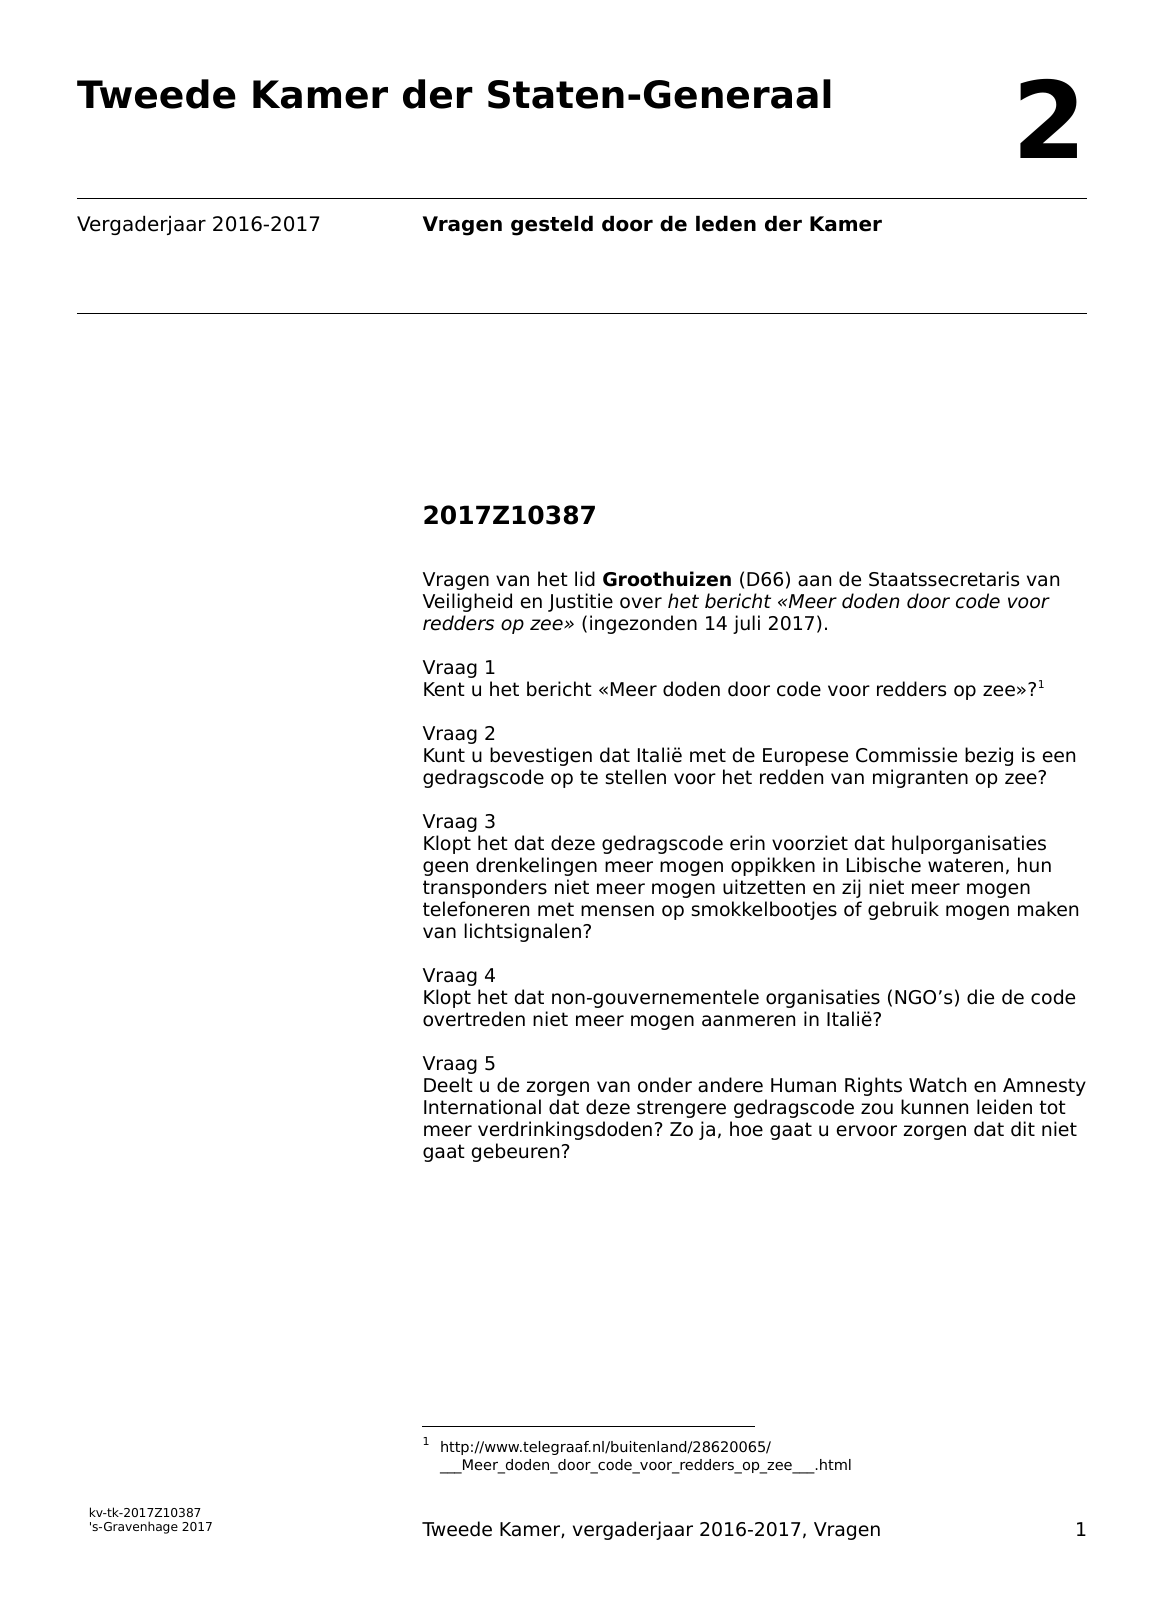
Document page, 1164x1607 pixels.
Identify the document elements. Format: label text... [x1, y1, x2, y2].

text 's-Gravenhage 2017 [88, 1520, 323, 1534]
text http://www.telegraaf.nl/buitenland/28620065/___Meer_doden_door_code_voor_redders_op_zee___.html [422, 1435, 1087, 1474]
text 2017Z10387 [422, 501, 1087, 531]
table_cell Vergaderjaar 2016-2017 [77, 199, 422, 313]
table_header Tweede Kamer der Staten-Generaal [77, 59, 886, 198]
text Vraag 1 [422, 657, 1087, 679]
text Vragen van het lid Groothuizen (D66) aan de Staatssecretaris van Veiligheid en Justitie over het bericht «Meer doden door code voor redders op zee» (ingezonden 14 juli 2017). [422, 569, 1087, 635]
text Klopt het dat deze gedragscode erin voorziet dat hulporganisaties geen drenkelingen meer mogen oppikken in Libische wateren, hun transponders niet meer mogen uitzetten en zij niet meer mogen telefoneren met mensen op smokkelbootjes of gebruik mogen maken van lichtsignalen? [422, 833, 1087, 943]
text Kent u het bericht «Meer doden door code voor redders op zee»? [422, 679, 1087, 701]
table_header 2 [886, 59, 1087, 198]
text Klopt het dat non-gouvernementele organisaties (NGO’s) die de code overtreden niet meer mogen aanmeren in Italië? [422, 987, 1087, 1031]
text kv-tk-2017Z10387 [88, 1506, 323, 1520]
text Vraag 3 [422, 811, 1087, 833]
text Vraag 2 [422, 723, 1087, 745]
text Vraag 5 [422, 1053, 1087, 1075]
table_cell Vragen gesteld door de leden der Kamer [422, 199, 1087, 313]
text Vraag 4 [422, 965, 1087, 987]
text Deelt u de zorgen van onder andere Human Rights Watch en Amnesty International dat deze strengere gedragscode zou kunnen leiden tot meer verdrinkingsdoden? Zo ja, hoe gaat u ervoor zorgen dat dit niet gaat gebeuren? [422, 1075, 1087, 1163]
text Kunt u bevestigen dat Italië met de Europese Commissie bezig is een gedragscode op te stellen voor het redden van migranten op zee? [422, 745, 1087, 789]
